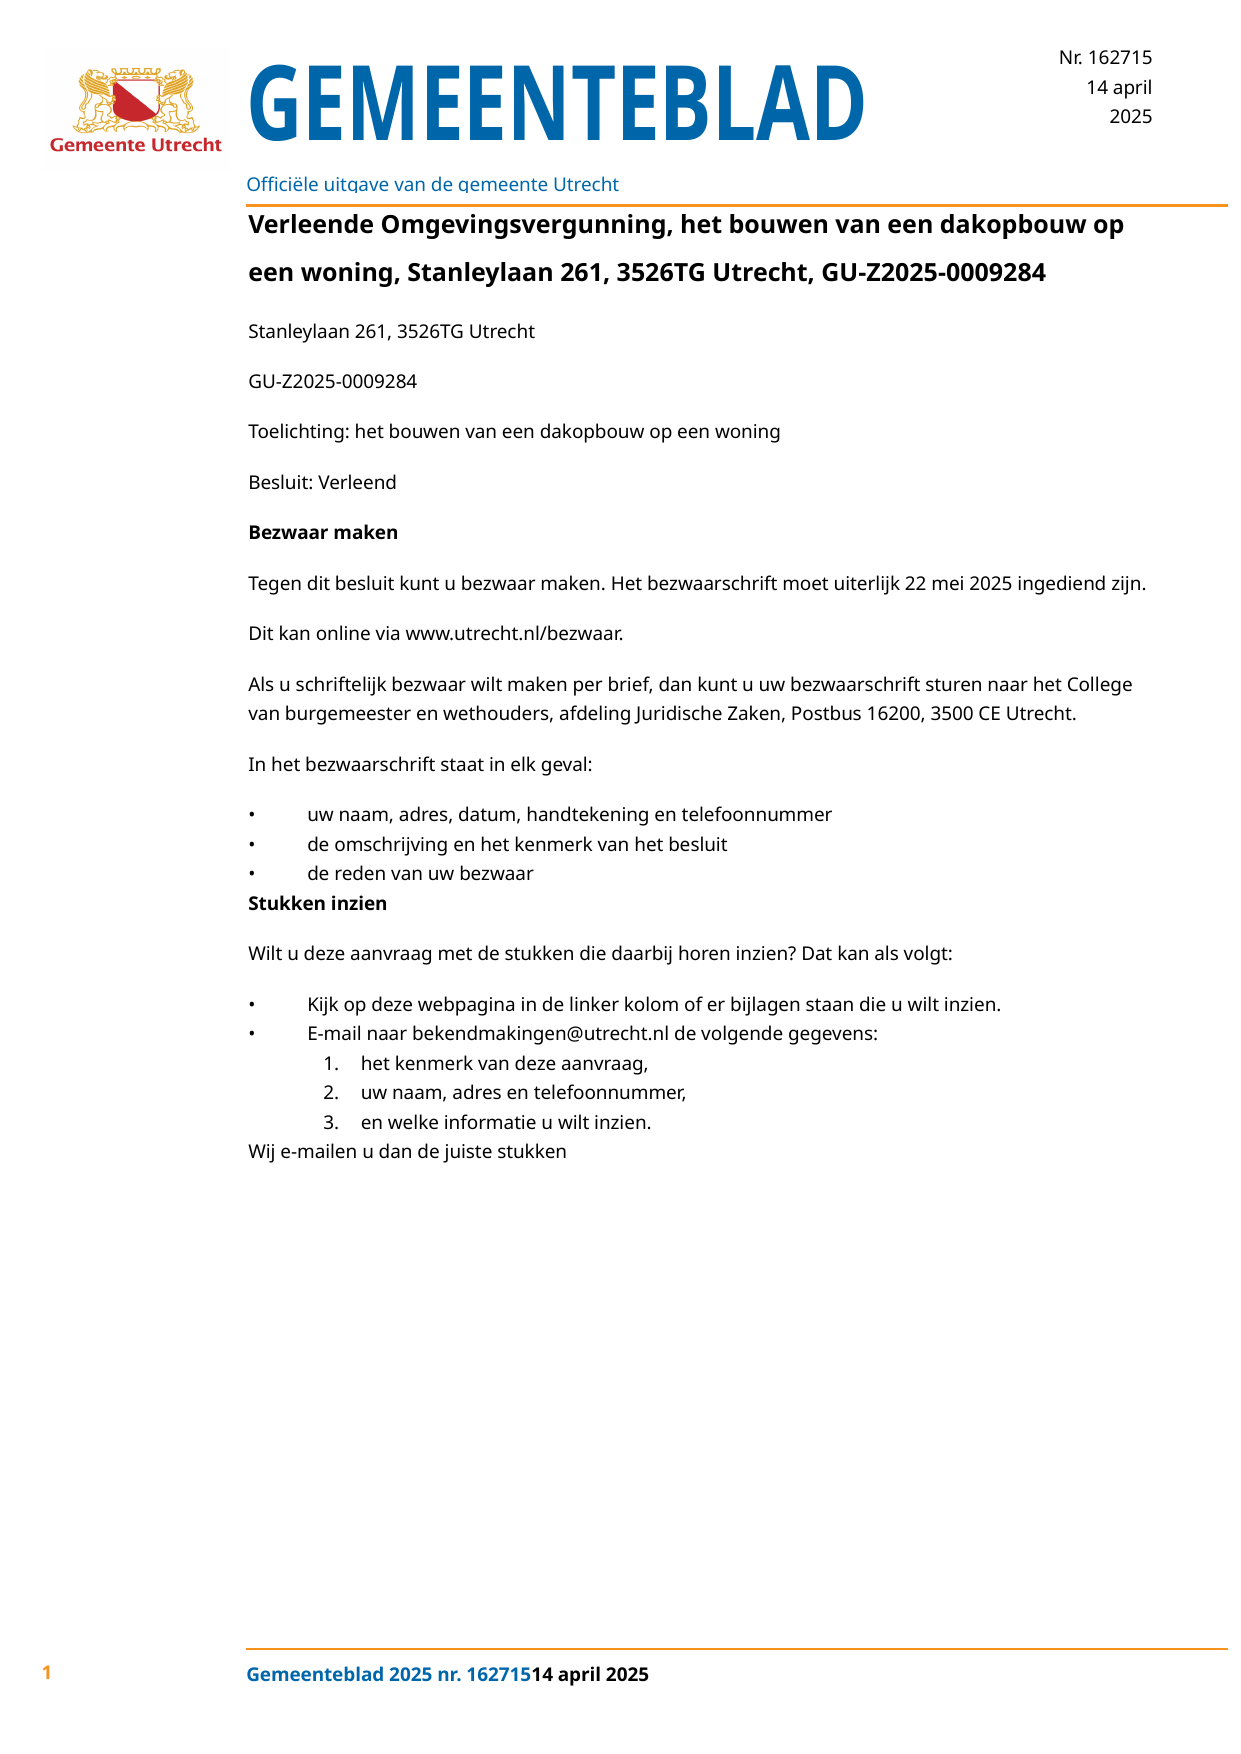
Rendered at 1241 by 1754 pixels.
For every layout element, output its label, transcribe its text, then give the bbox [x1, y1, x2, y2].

text GU-Z2025-0009284 [248, 368, 1152, 394]
list Kijk op deze webpagina in de linker kolom of er bijlagen staan die u wilt inzien. [248, 991, 1152, 1017]
text Als u schriftelijk bezwaar wilt maken per brief, dan kunt u uw bezwaarschrift sturen naar het College van burgemeester en wethouders, afdeling Juridische Zaken, Postbus 16200, 3500 CE Utrecht. [248, 671, 1152, 726]
list het kenmerk van deze aanvraag, [323, 1050, 1152, 1076]
list de omschrijving en het kenmerk van het besluit [248, 831, 1152, 857]
text Toelichting: het bouwen van een dakopbouw op een woning [248, 419, 1152, 444]
picture [41, 47, 231, 172]
text Stukken inzien [248, 890, 1152, 916]
text Stanleylaan 261, 3526TG Utrecht [248, 318, 1152, 344]
list de reden van uw bezwaar [248, 860, 1152, 886]
list uw naam, adres en telefoonnummer, [323, 1079, 1152, 1105]
text Wij e-mailen u dan de juiste stukken [248, 1139, 1152, 1164]
list en welke informatie u wilt inzien. [323, 1109, 1152, 1135]
text In het bezwaarschrift staat in elk geval: [248, 751, 1152, 777]
text Dit kan online via www.utrecht.nl/bezwaar. [248, 620, 1152, 646]
text Wilt u deze aanvraag met de stukken die daarbij horen inzien? Dat kan als volgt: [248, 940, 1152, 966]
text Bezwaar maken [248, 519, 1152, 545]
text Verleende Omgevingsvergunning, het bouwen van een dakopbouw op een woning, Stanleylaan 261, 3526TG Utrecht, GU-Z2025-0009284 [248, 207, 1152, 288]
list uw naam, adres, datum, handtekening en telefoonnummer [248, 801, 1152, 827]
text Tegen dit besluit kunt u bezwaar maken. Het bezwaarschrift moet uiterlijk 22 mei 2025 ingediend zijn. [248, 570, 1152, 596]
list E-mail naar bekendmakingen@utrecht.nl de volgende gegevens: [248, 1020, 1152, 1046]
text Besluit: Verleend [248, 469, 1152, 495]
